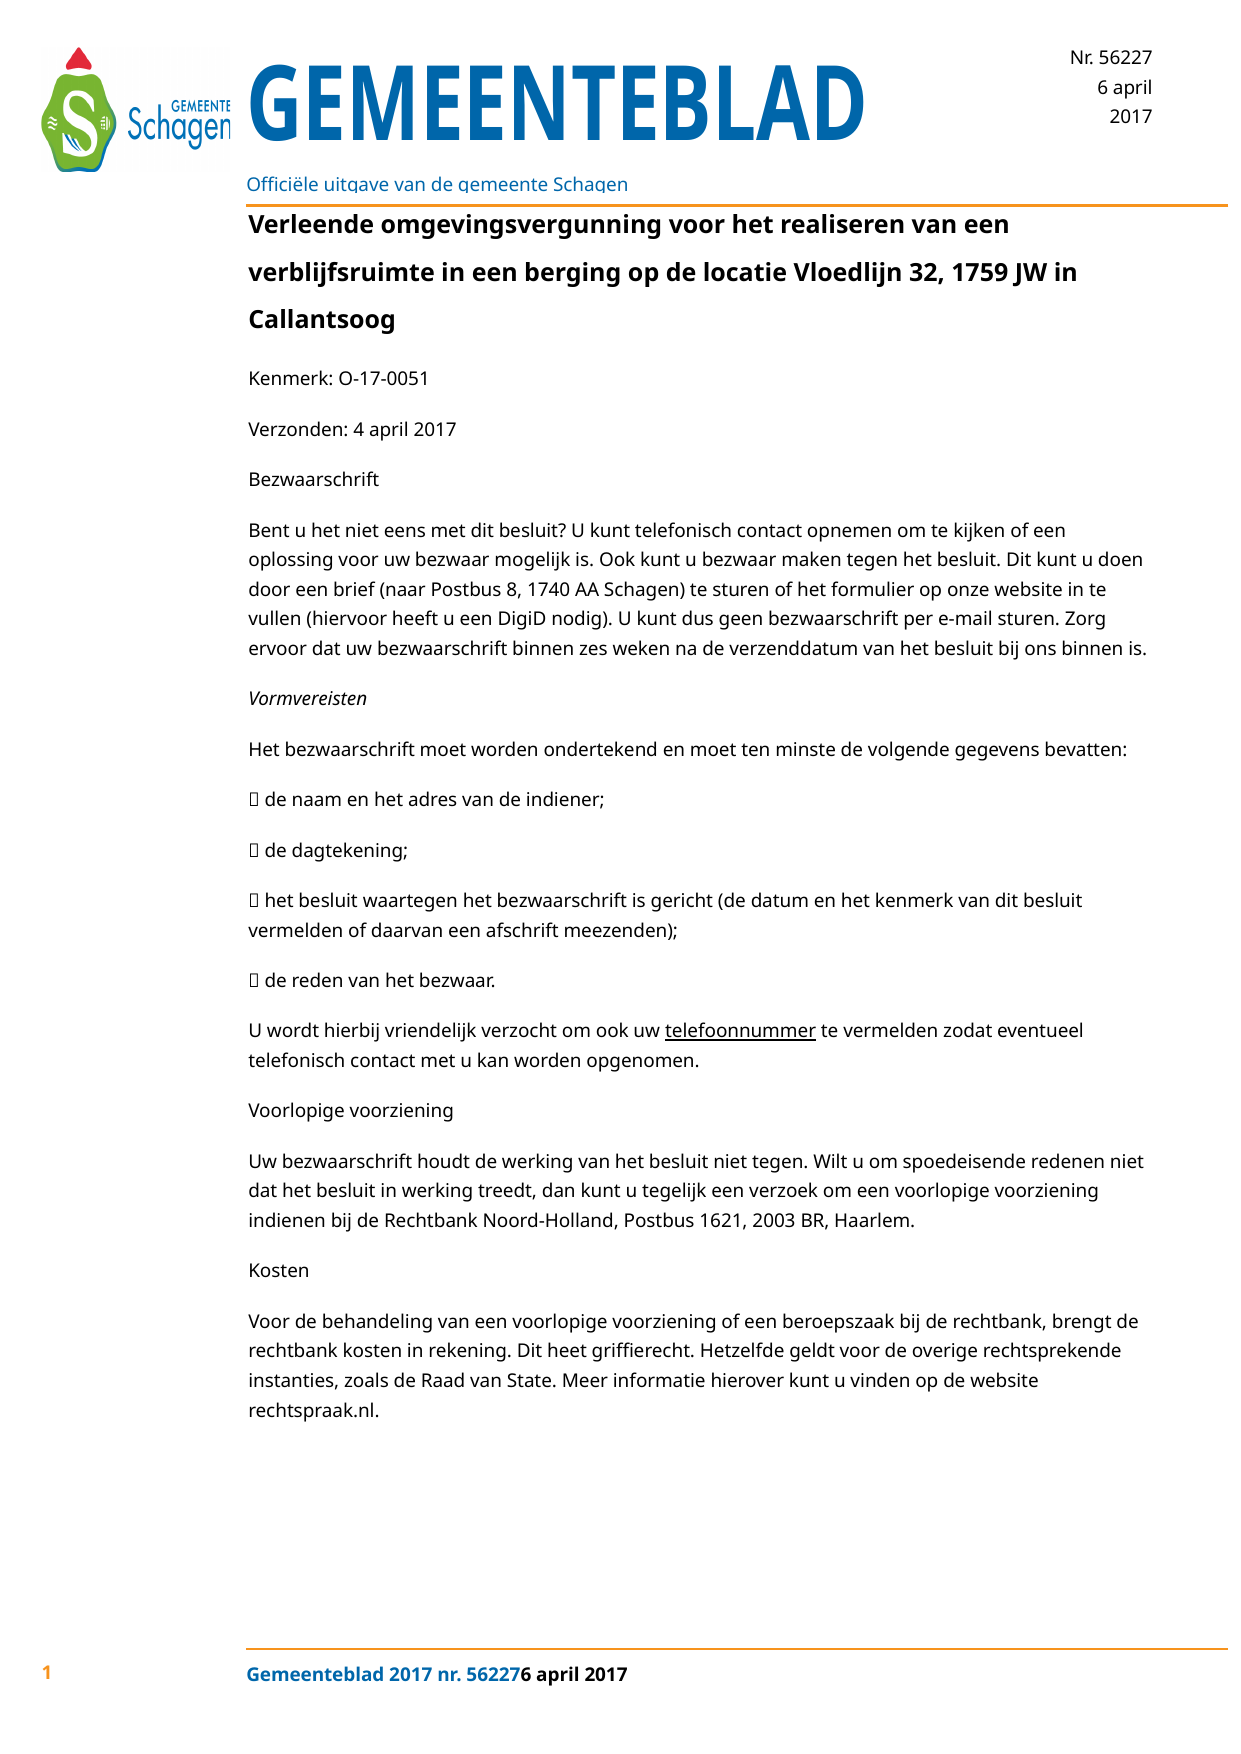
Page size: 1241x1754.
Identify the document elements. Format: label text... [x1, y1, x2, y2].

text Voorlopige voorziening [248, 1098, 1152, 1123]
picture [41, 47, 231, 172]
text Uw bezwaarschrift houdt de werking van het besluit niet tegen. Wilt u om spoedeisende redenen niet dat het besluit in werking treedt, dan kunt u tegelijk een verzoek om een voorlopige voorziening indienen bij de Rechtbank Noord-Holland, Postbus 1621, 2003 BR, Haarlem. [248, 1148, 1152, 1233]
text Het bezwaarschrift moet worden ondertekend en moet ten minste de volgende gegevens bevatten: [248, 736, 1152, 762]
text Verzonden: 4 april 2017 [248, 416, 1152, 442]
text Vormvereisten [248, 686, 1152, 711]
text U wordt hierbij vriendelijk verzocht om ook uw telefoonnummer te vermelden zodat eventueel telefonisch contact met u kan worden opgenomen. [248, 1018, 1152, 1073]
text  het besluit waartegen het bezwaarschrift is gericht (de datum en het kenmerk van dit besluit vermelden of daarvan een afschrift meezenden); [248, 887, 1152, 942]
text Verleende omgevingsvergunning voor het realiseren van een verblijfsruimte in een berging op de locatie Vloedlijn 32, 1759 JW in Callantsoog [248, 207, 1152, 336]
text Kosten [248, 1258, 1152, 1283]
text  de reden van het bezwaar. [248, 967, 1152, 993]
text Bent u het niet eens met dit besluit? U kunt telefonisch contact opnemen om te kijken of een oplossing voor uw bezwaar mogelijk is. Ook kunt u bezwaar maken tegen het besluit. Dit kunt u doen door een brief (naar Postbus 8, 1740 AA Schagen) te sturen of het formulier op onze website in te vullen (hiervoor heeft u een DigiD nodig). U kunt dus geen bezwaarschrift per e-mail sturen. Zorg ervoor dat uw bezwaarschrift binnen zes weken na de verzenddatum van het besluit bij ons binnen is. [248, 517, 1152, 661]
text  de naam en het adres van de indiener; [248, 786, 1152, 812]
text  de dagtekening; [248, 837, 1152, 862]
text Voor de behandeling van een voorlopige voorziening of een beroepszaak bij de rechtbank, brengt de rechtbank kosten in rekening. Dit heet griffierecht. Hetzelfde geldt voor de overige rechtsprekende instanties, zoals de Raad van State. Meer informatie hierover kunt u vinden op de website rechtspraak.nl. [248, 1308, 1152, 1422]
text Kenmerk: O-17-0051 [248, 366, 1152, 391]
text Bezwaarschrift [248, 466, 1152, 492]
